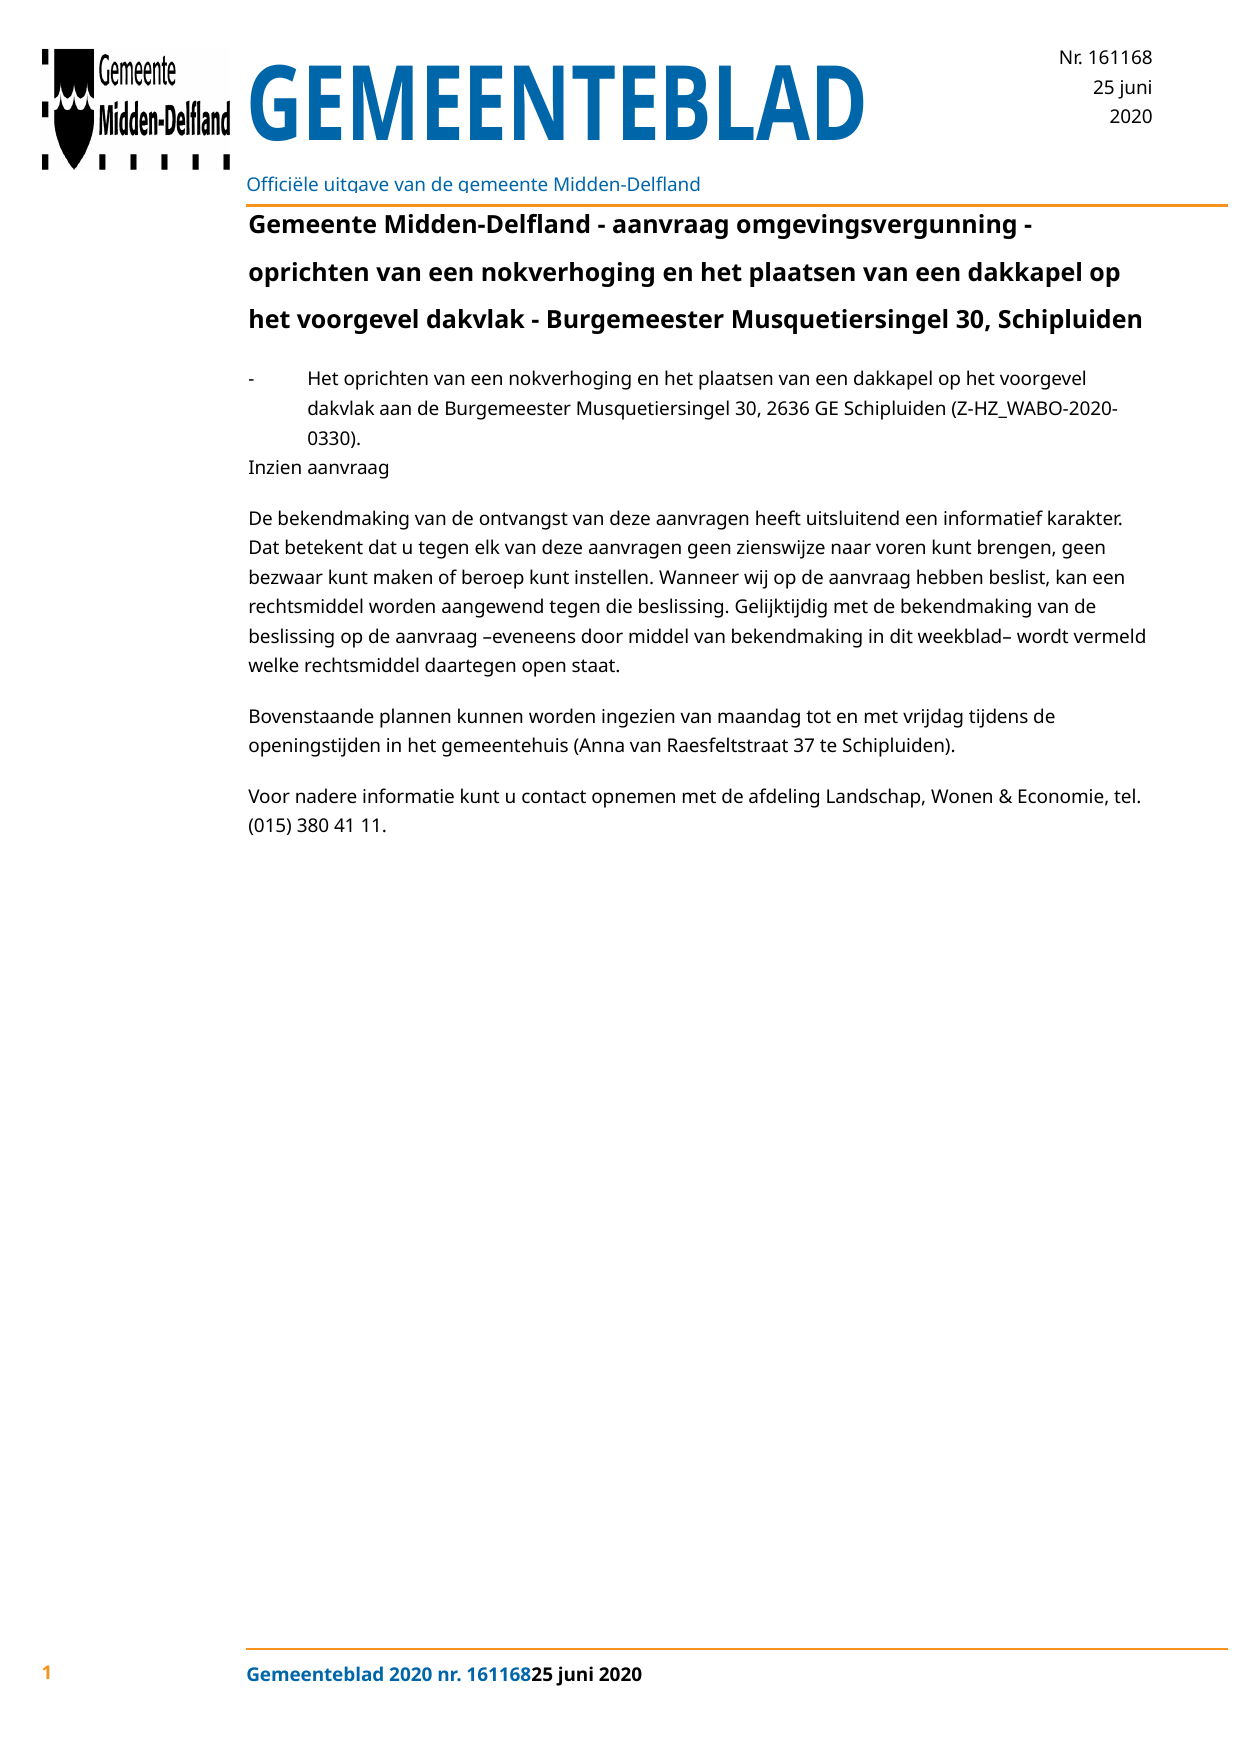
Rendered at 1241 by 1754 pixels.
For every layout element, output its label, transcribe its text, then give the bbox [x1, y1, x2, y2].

text Gemeente Midden-Delfland - aanvraag omgevingsvergunning - oprichten van een nokverhoging en het plaatsen van een dakkapel op het voorgevel dakvlak - Burgemeester Musquetiersingel 30, Schipluiden [248, 207, 1152, 336]
text Bovenstaande plannen kunnen worden ingezien van maandag tot en met vrijdag tijdens de openingstijden in het gemeentehuis (Anna van Raesfeltstraat 37 te Schipluiden). [248, 703, 1152, 758]
list Het oprichten van een nokverhoging en het plaatsen van een dakkapel op het voorgevel dakvlak aan de Burgemeester Musquetiersingel 30, 2636 GE Schipluiden (Z-HZ_WABO-2020-0330). [248, 366, 1152, 450]
text Voor nadere informatie kunt u contact opnemen met de afdeling Landschap, Wonen & Economie, tel. (015) 380 41 11. [248, 783, 1152, 838]
text Inzien aanvraag [248, 454, 1152, 480]
picture [41, 47, 231, 172]
text De bekendmaking van de ontvangst van deze aanvragen heeft uitsluitend een informatief karakter. Dat betekent dat u tegen elk van deze aanvragen geen zienswijze naar voren kunt brengen, geen bezwaar kunt maken of beroep kunt instellen. Wanneer wij op de aanvraag hebben beslist, kan een rechtsmiddel worden aangewend tegen die beslissing. Gelijktijdig met de bekendmaking van de beslissing op de aanvraag –eveneens door middel van bekendmaking in dit weekblad– wordt vermeld welke rechtsmiddel daartegen open staat. [248, 505, 1152, 678]
